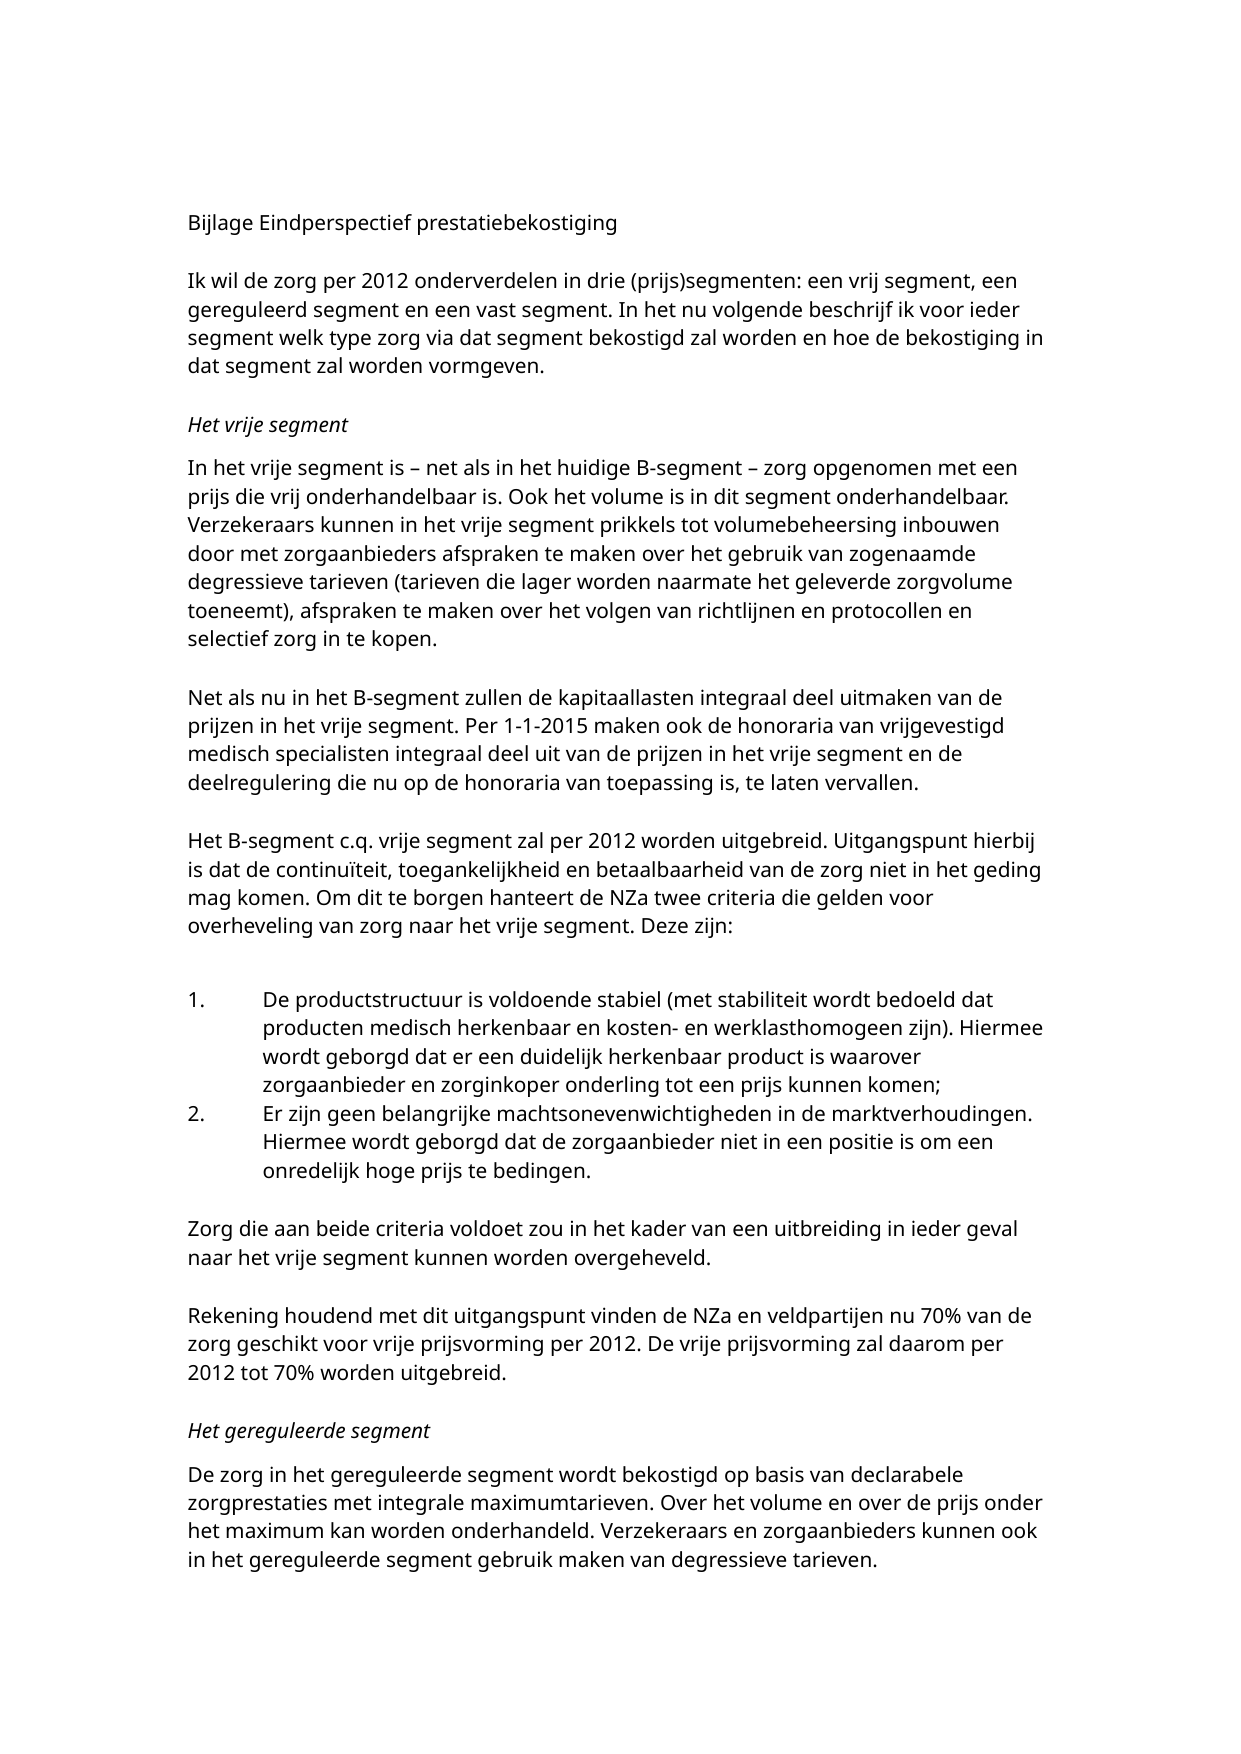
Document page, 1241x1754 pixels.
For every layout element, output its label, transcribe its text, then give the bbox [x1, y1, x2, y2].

text Ik wil de zorg per 2012 onderverdelen in drie (prijs)segmenten: een vrij segment, een gereguleerd segment en een vast segment. In het nu volgende beschrijf ik voor ieder segment welk type zorg via dat segment bekostigd zal worden en hoe de bekostiging in dat segment zal worden vormgeven. [187, 266, 1053, 380]
text Zorg die aan beide criteria voldoet zou in het kader van een uitbreiding in ieder geval naar het vrije segment kunnen worden overgeheveld. [187, 1214, 1053, 1271]
text Net als nu in het B-segment zullen de kapitaallasten integraal deel uitmaken van de prijzen in het vrije segment. Per 1-1-2015 maken ook de honoraria van vrijgevestigd medisch specialisten integraal deel uit van de prijzen in het vrije segment en de deelregulering die nu op de honoraria van toepassing is, te laten vervallen. [187, 683, 1053, 796]
text In het vrije segment is – net als in het huidige B-segment – zorg opgenomen met een prijs die vrij onderhandelbaar is. Ook het volume is in dit segment onderhandelbaar. Verzekeraars kunnen in het vrije segment prikkels tot volumebeheersing inbouwen door met zorgaanbieders afspraken te maken over het gebruik van zogenaamde degressieve tarieven (tarieven die lager worden naarmate het geleverde zorgvolume toeneemt), afspraken te maken over het volgen van richtlijnen en protocollen en selectief zorg in te kopen. [187, 453, 1053, 653]
list Er zijn geen belangrijke machtsonevenwichtigheden in de marktverhoudingen. Hiermee wordt geborgd dat de zorgaanbieder niet in een positie is om een onredelijk hoge prijs te bedingen. [187, 1099, 1053, 1184]
text Het B-segment c.q. vrije segment zal per 2012 worden uitgebreid. Uitgangspunt hierbij is dat de continuïteit, toegankelijkheid en betaalbaarheid van de zorg niet in het geding mag komen. Om dit te borgen hanteert de NZa twee criteria die gelden voor overheveling van zorg naar het vrije segment. Deze zijn: [187, 826, 1053, 940]
subtitle Bijlage Eindperspectief prestatiebekostiging [187, 208, 1053, 236]
text Het gereguleerde segment [187, 1416, 1053, 1445]
text Rekening houdend met dit uitgangspunt vinden de NZa en veldpartijen nu 70% van de zorg geschikt voor vrije prijsvorming per 2012. De vrije prijsvorming zal daarom per 2012 tot 70% worden uitgebreid. [187, 1301, 1053, 1386]
list De productstructuur is voldoende stabiel (met stabiliteit wordt bedoeld dat producten medisch herkenbaar en kosten- en werklasthomogeen zijn). Hiermee wordt geborgd dat er een duidelijk herkenbaar product is waarover zorgaanbieder en zorginkoper onderling tot een prijs kunnen komen; [187, 985, 1053, 1099]
text Het vrije segment [187, 410, 1053, 438]
text De zorg in het gereguleerde segment wordt bekostigd op basis van declarabele zorgprestaties met integrale maximumtarieven. Over het volume en over de prijs onder het maximum kan worden onderhandeld. Verzekeraars en zorgaanbieders kunnen ook in het gereguleerde segment gebruik maken van degressieve tarieven. [187, 1460, 1053, 1573]
